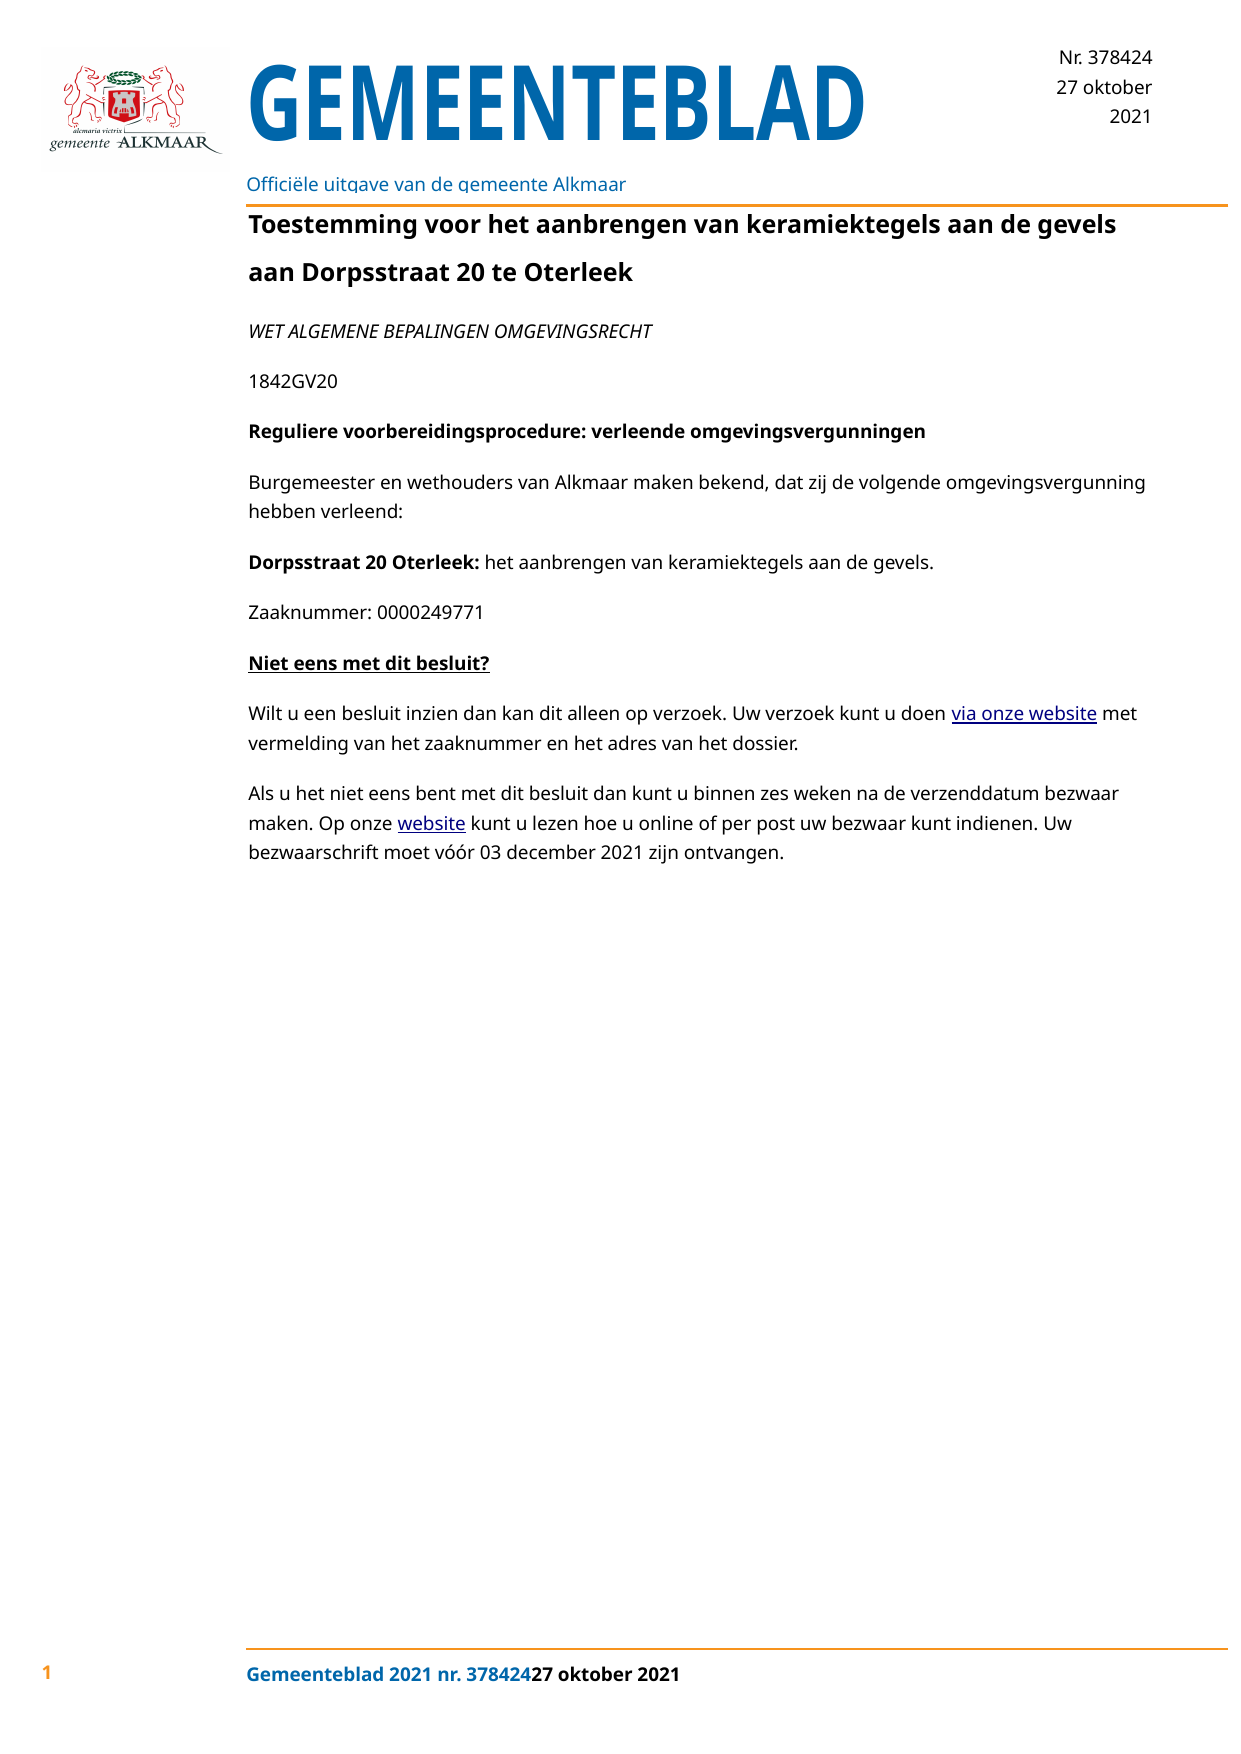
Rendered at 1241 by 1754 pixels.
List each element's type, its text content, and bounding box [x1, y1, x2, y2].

text Zaaknummer: 0000249771 [248, 599, 1152, 625]
picture [41, 47, 231, 172]
text Reguliere voorbereidingsprocedure: verleende omgevingsvergunningen [248, 419, 1152, 444]
text Burgemeester en wethouders van Alkmaar maken bekend, dat zij de volgende omgevingsvergunning hebben verleend: [248, 469, 1152, 524]
text 1842GV20 [248, 368, 1152, 394]
text Niet eens met dit besluit? [248, 650, 1152, 676]
text Dorpsstraat 20 Oterleek: het aanbrengen van keramiektegels aan de gevels. [248, 549, 1152, 575]
text Als u het niet eens bent met dit besluit dan kunt u binnen zes weken na de verzenddatum bezwaar maken. Op onze website kunt u lezen hoe u online of per post uw bezwaar kunt indienen. Uw bezwaarschrift moet vóór 03 december 2021 zijn ontvangen. [248, 780, 1152, 865]
text Wilt u een besluit inzien dan kan dit alleen op verzoek. Uw verzoek kunt u doen via onze website met vermelding van het zaaknummer en het adres van het dossier. [248, 700, 1152, 756]
text Toestemming voor het aanbrengen van keramiektegels aan de gevels aan Dorpsstraat 20 te Oterleek [248, 207, 1152, 288]
text WET ALGEMENE BEPALINGEN OMGEVINGSRECHT [248, 318, 1152, 344]
